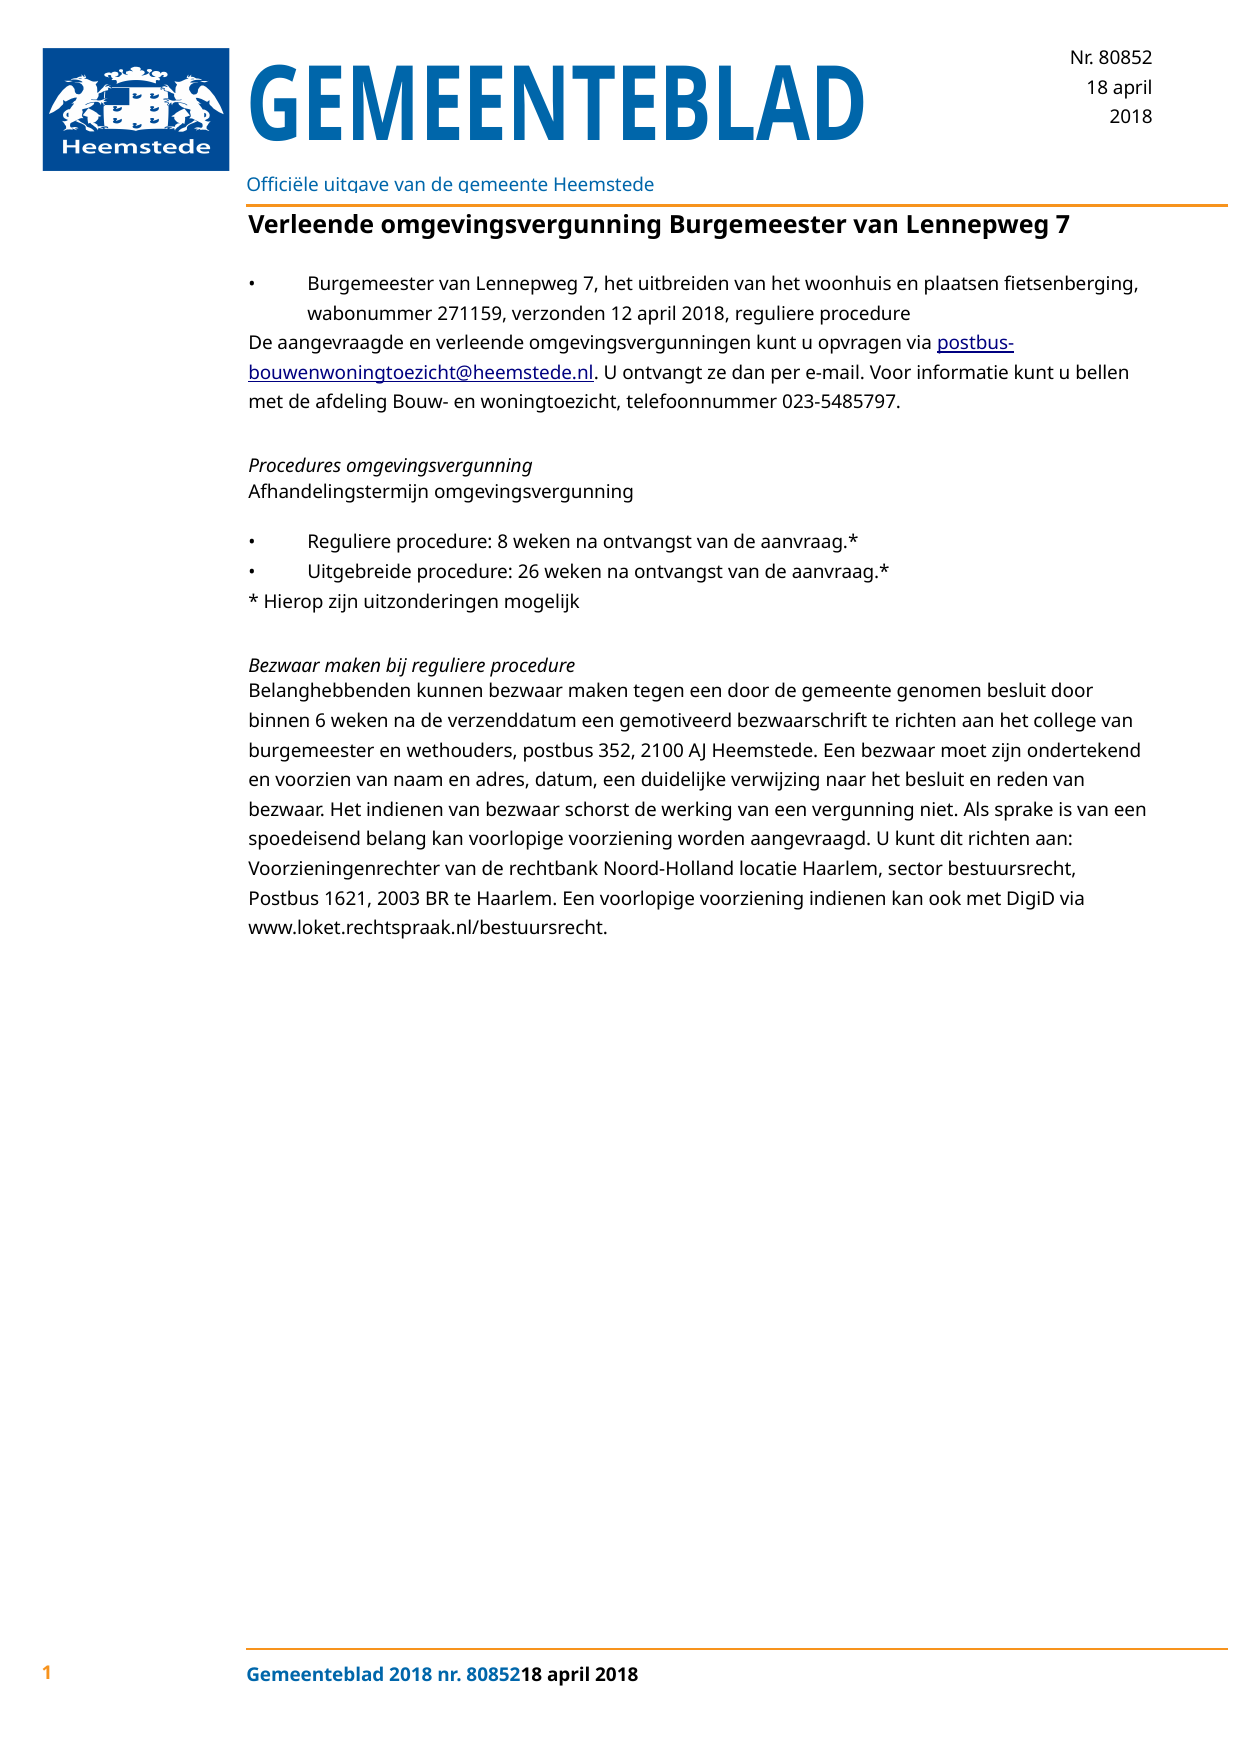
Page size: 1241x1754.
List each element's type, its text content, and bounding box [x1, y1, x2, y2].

text Procedures omgevingsvergunning [248, 453, 1152, 478]
text Bezwaar maken bij reguliere procedure [248, 652, 1152, 678]
picture [41, 47, 231, 172]
text Belanghebbenden kunnen bezwaar maken tegen een door de gemeente genomen besluit door binnen 6 weken na de verzenddatum een gemotiveerd bezwaarschrift te richten aan het college van burgemeester en wethouders, postbus 352, 2100 AJ Heemstede. Een bezwaar moet zijn ondertekend en voorzien van naam en adres, datum, een duidelijke verwijzing naar het besluit en reden van bezwaar. Het indienen van bezwaar schorst de werking van een vergunning niet. Als sprake is van een spoedeisend belang kan voorlopige voorziening worden aangevraagd. U kunt dit richten aan: Voorzieningenrechter van de rechtbank Noord-Holland locatie Haarlem, sector bestuursrecht, Postbus 1621, 2003 BR te Haarlem. Een voorlopige voorziening indienen kan ook met DigiD via www.loket.rechtspraak.nl/bestuursrecht. [248, 678, 1152, 940]
list Uitgebreide procedure: 26 weken na ontvangst van de aanvraag.* [248, 558, 1152, 584]
list Reguliere procedure: 8 weken na ontvangst van de aanvraag.* [248, 529, 1152, 554]
text De aangevraagde en verleende omgevingsvergunningen kunt u opvragen via postbus-bouwenwoningtoezicht@heemstede.nl. U ontvangt ze dan per e-mail. Voor informatie kunt u bellen met de afdeling Bouw- en woningtoezicht, telefoonnummer 023-5485797. [248, 329, 1152, 414]
text Verleende omgevingsvergunning Burgemeester van Lennepweg 7 [248, 207, 1152, 241]
list Burgemeester van Lennepweg 7, het uitbreiden van het woonhuis en plaatsen fietsenberging, wabonummer 271159, verzonden 12 april 2018, reguliere procedure [248, 270, 1152, 326]
text * Hierop zijn uitzonderingen mogelijk [248, 588, 1152, 614]
text Afhandelingstermijn omgevingsvergunning [248, 478, 1152, 504]
